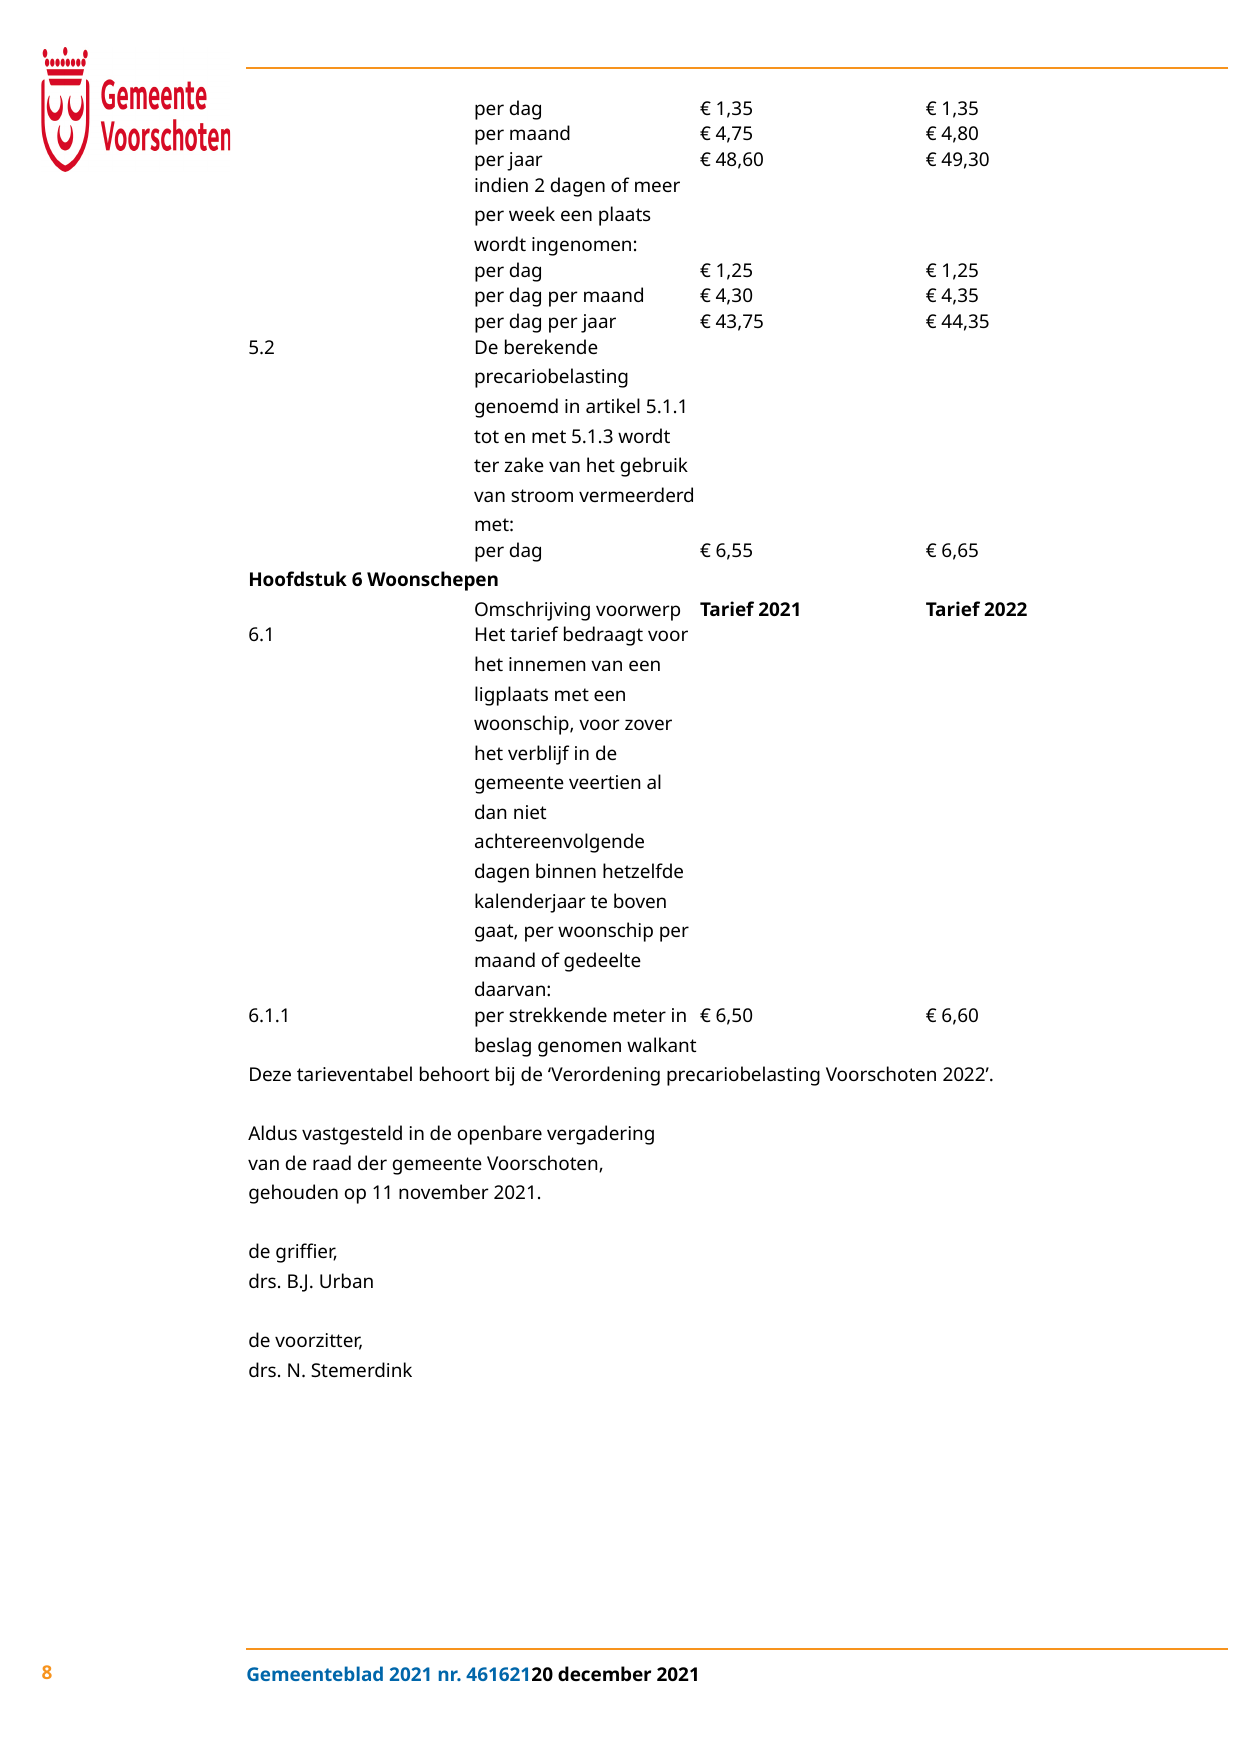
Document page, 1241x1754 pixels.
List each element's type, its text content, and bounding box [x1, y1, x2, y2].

table_cell € 44,35 [926, 308, 1152, 334]
table_cell indien 2 dagen of meer per week een plaats wordt ingenomen: [474, 172, 700, 257]
table_cell € 1,35 [700, 95, 926, 121]
table_cell per dag [474, 95, 700, 121]
text gehouden op 11 november 2021. [248, 1179, 1152, 1205]
table_cell 6.1.1 [248, 1003, 474, 1058]
text Aldus vastgesteld in de openbare vergadering [248, 1120, 1152, 1146]
table_cell per dag [474, 537, 700, 563]
text drs. N. Stemerdink [248, 1357, 1152, 1382]
table_cell [700, 334, 926, 537]
table_cell De berekende precariobelasting genoemd in artikel 5.1.1 tot en met 5.1.3 wordt ter zake van het gebruik van stroom vermeerderd met: [474, 334, 700, 537]
table_cell 6.1 [248, 622, 474, 1002]
table_cell € 6,65 [926, 537, 1152, 563]
table_cell [700, 172, 926, 257]
table_cell [248, 257, 474, 283]
table_cell € 6,60 [926, 1003, 1152, 1058]
table_header [248, 596, 474, 622]
text drs. B.J. Urban [248, 1268, 1152, 1294]
text de voorzitter, [248, 1327, 1152, 1353]
table_cell per dag per jaar [474, 308, 700, 334]
table_cell [926, 334, 1152, 537]
table_cell € 1,25 [926, 257, 1152, 283]
table_cell [700, 622, 926, 1002]
table_cell € 4,75 [700, 121, 926, 146]
table_header Omschrijving voorwerp [474, 596, 700, 622]
table_cell [248, 95, 474, 121]
text Deze tarieventabel behoort bij de ‘Verordening precariobelasting Voorschoten 2022’. [248, 1061, 1152, 1087]
table_cell € 4,30 [700, 283, 926, 308]
table_cell [248, 146, 474, 172]
table_cell [926, 172, 1152, 257]
table_cell € 6,50 [700, 1003, 926, 1058]
table_header Tarief 2021 [700, 596, 926, 622]
table_cell € 43,75 [700, 308, 926, 334]
table_cell € 4,35 [926, 283, 1152, 308]
picture [41, 47, 231, 172]
table_cell [248, 308, 474, 334]
table_cell € 1,25 [700, 257, 926, 283]
table_cell [248, 121, 474, 146]
table_cell per strekkende meter in beslag genomen walkant [474, 1003, 700, 1058]
table_cell per maand [474, 121, 700, 146]
table_cell 5.2 [248, 334, 474, 537]
text van de raad der gemeente Voorschoten, [248, 1150, 1152, 1175]
table_cell per dag per maand [474, 283, 700, 308]
table_cell € 48,60 [700, 146, 926, 172]
table_cell [248, 537, 474, 563]
text de griffier, [248, 1238, 1152, 1264]
table_cell [926, 622, 1152, 1002]
table_cell € 4,80 [926, 121, 1152, 146]
table_cell per jaar [474, 146, 700, 172]
table_cell € 1,35 [926, 95, 1152, 121]
table_cell [248, 172, 474, 257]
table_cell [248, 283, 474, 308]
table_header Tarief 2022 [926, 596, 1152, 622]
table_cell € 49,30 [926, 146, 1152, 172]
table_cell Het tarief bedraagt voor het innemen van een ligplaats met een woonschip, voor zover het verblijf in de gemeente veertien al dan niet achtereenvolgende dagen binnen hetzelfde kalenderjaar te boven gaat, per woonschip per maand of gedeelte daarvan: [474, 622, 700, 1002]
table_cell per dag [474, 257, 700, 283]
table_cell € 6,55 [700, 537, 926, 563]
text Hoofdstuk 6 Woonschepen [248, 566, 1152, 592]
